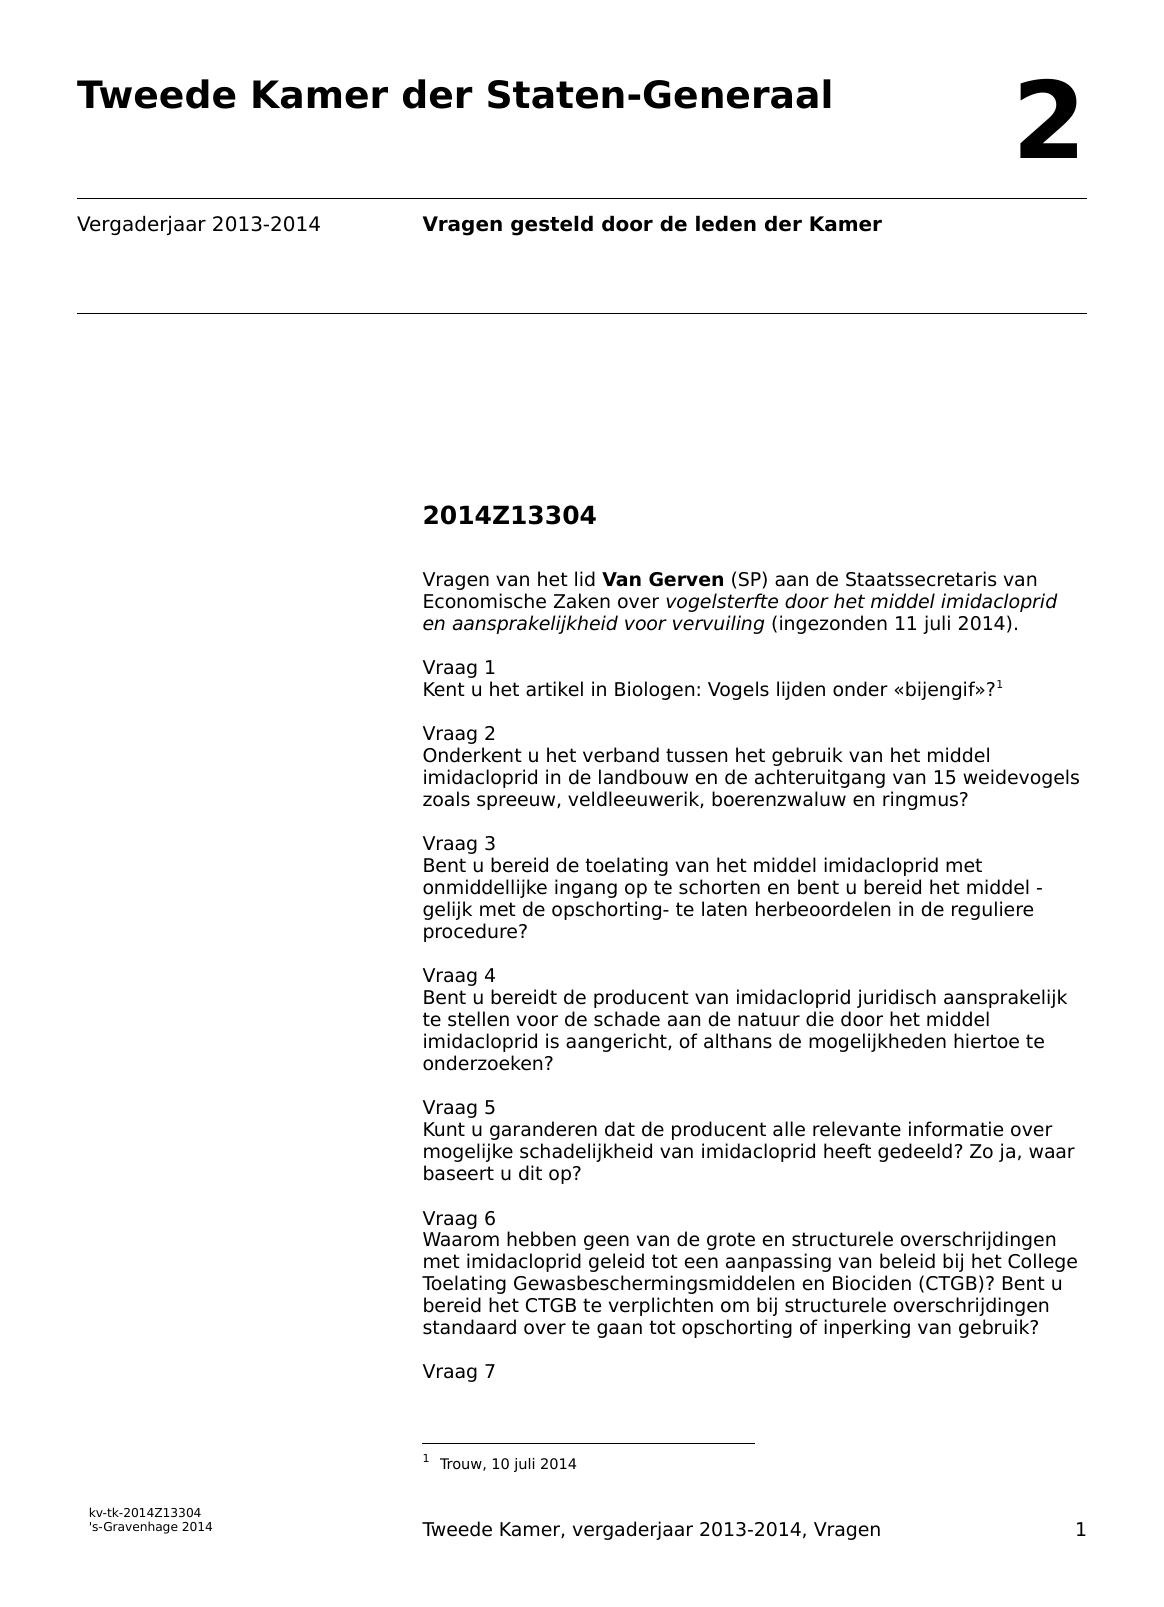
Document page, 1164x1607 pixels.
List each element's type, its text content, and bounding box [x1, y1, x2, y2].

table_header Tweede Kamer der Staten-Generaal [77, 59, 886, 198]
text Vraag 2 [422, 723, 1087, 745]
text Vraag 6 [422, 1207, 1087, 1229]
text Vragen van het lid Van Gerven (SP) aan de Staatssecretaris van Economische Zaken over vogelsterfte door het middel imidacloprid en aansprakelijkheid voor vervuiling (ingezonden 11 juli 2014). [422, 569, 1087, 635]
text Vraag 5 [422, 1097, 1087, 1119]
text Kunt u garanderen dat de producent alle relevante informatie over mogelijke schadelijkheid van imidacloprid heeft gedeeld? Zo ja, waar baseert u dit op? [422, 1119, 1087, 1185]
text Vraag 7 [422, 1361, 1087, 1383]
text Vraag 4 [422, 965, 1087, 987]
text Waarom hebben geen van de grote en structurele overschrijdingen met imidacloprid geleid tot een aanpassing van beleid bij het College Toelating Gewasbeschermingsmiddelen en Biociden (CTGB)? Bent u bereid het CTGB te verplichten om bij structurele overschrijdingen standaard over te gaan tot opschorting of inperking van gebruik? [422, 1229, 1087, 1339]
text Bent u bereid de toelating van het middel imidacloprid met onmiddellijke ingang op te schorten en bent u bereid het middel -gelijk met de opschorting- te laten herbeoordelen in de reguliere procedure? [422, 855, 1087, 943]
table_header 2 [886, 59, 1087, 198]
text 2014Z13304 [422, 501, 1087, 531]
text kv-tk-2014Z13304 [88, 1506, 323, 1520]
table_cell Vragen gesteld door de leden der Kamer [422, 199, 1087, 313]
text Vraag 1 [422, 657, 1087, 679]
table_cell Vergaderjaar 2013-2014 [77, 199, 422, 313]
text Kent u het artikel in Biologen: Vogels lijden onder «bijengif»? [422, 679, 1087, 701]
text Vraag 3 [422, 833, 1087, 855]
text Bent u bereidt de producent van imidacloprid juridisch aansprakelijk te stellen voor de schade aan de natuur die door het middel imidacloprid is aangericht, of althans de mogelijkheden hiertoe te onderzoeken? [422, 987, 1087, 1075]
text Trouw, 10 juli 2014 [422, 1452, 1087, 1474]
text Onderkent u het verband tussen het gebruik van het middel imidacloprid in de landbouw en de achteruitgang van 15 weidevogels zoals spreeuw, veldleeuwerik, boerenzwaluw en ringmus? [422, 745, 1087, 811]
text 's-Gravenhage 2014 [88, 1520, 323, 1534]
